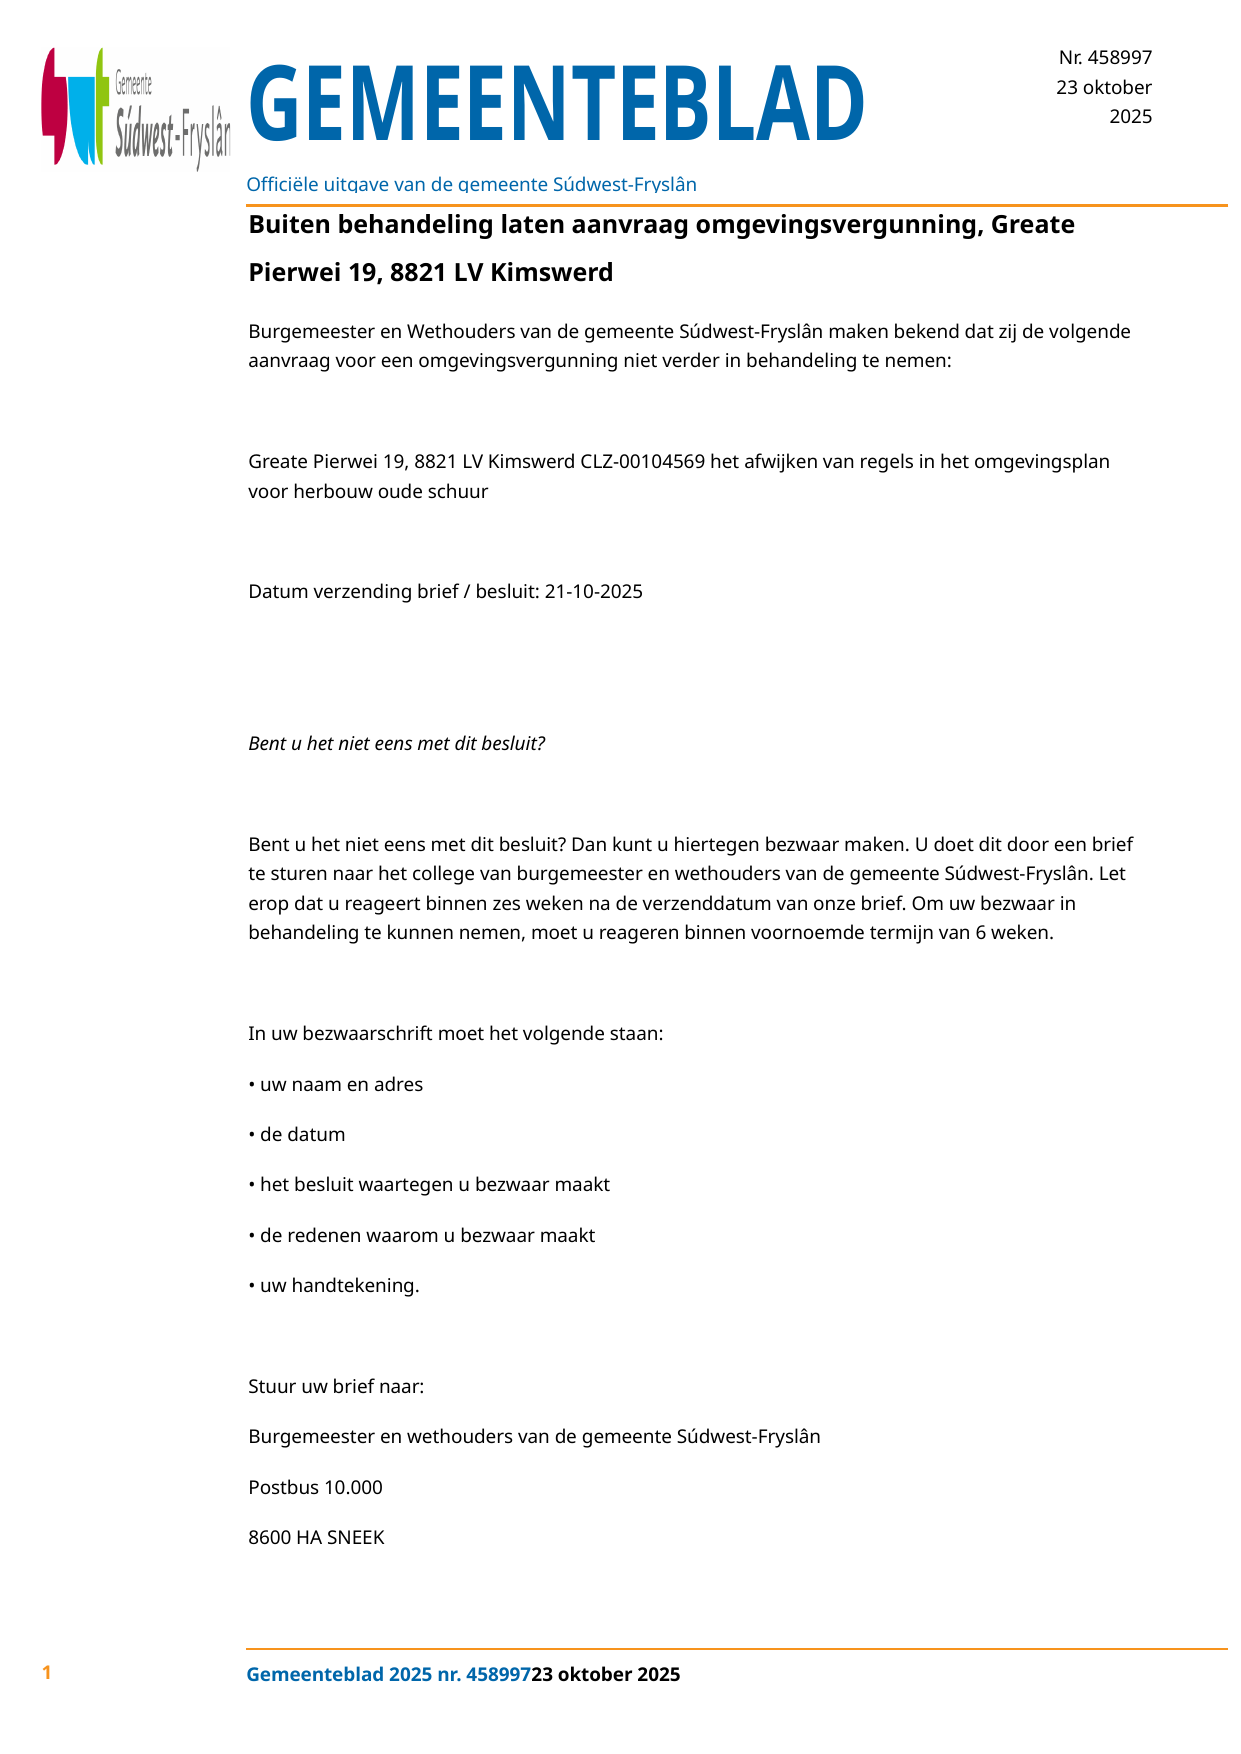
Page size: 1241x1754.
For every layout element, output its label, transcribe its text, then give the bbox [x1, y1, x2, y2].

text Burgemeester en wethouders van de gemeente Súdwest-Fryslân [248, 1424, 1152, 1449]
text Stuur uw brief naar: [248, 1373, 1152, 1399]
text • uw naam en adres [248, 1071, 1152, 1097]
picture [41, 47, 231, 172]
text 8600 HA SNEEK [248, 1524, 1152, 1550]
text Postbus 10.000 [248, 1474, 1152, 1500]
text • de redenen waarom u bezwaar maakt [248, 1222, 1152, 1248]
text In uw bezwaarschrift moet het volgende staan: [248, 1020, 1152, 1046]
text • het besluit waartegen u bezwaar maakt [248, 1172, 1152, 1197]
text Buiten behandeling laten aanvraag omgevingsvergunning, Greate Pierwei 19, 8821 LV Kimswerd [248, 207, 1152, 288]
text Greate Pierwei 19, 8821 LV Kimswerd CLZ-00104569 het afwijken van regels in het omgevingsplan voor herbouw oude schuur [248, 448, 1152, 504]
text Burgemeester en Wethouders van de gemeente Súdwest-Fryslân maken bekend dat zij de volgende aanvraag voor een omgevingsvergunning niet verder in behandeling te nemen: [248, 318, 1152, 373]
text • de datum [248, 1121, 1152, 1147]
text Datum verzending brief / besluit: 21-10-2025 [248, 579, 1152, 604]
text • uw handtekening. [248, 1272, 1152, 1298]
text Bent u het niet eens met dit besluit? Dan kunt u hiertegen bezwaar maken. U doet dit door een brief te sturen naar het college van burgemeester en wethouders van de gemeente Súdwest-Fryslân. Let erop dat u reageert binnen zes weken na de verzenddatum van onze brief. Om uw bezwaar in behandeling te kunnen nemen, moet u reageren binnen voornoemde termijn van 6 weken. [248, 831, 1152, 945]
text Bent u het niet eens met dit besluit? [248, 730, 1152, 756]
